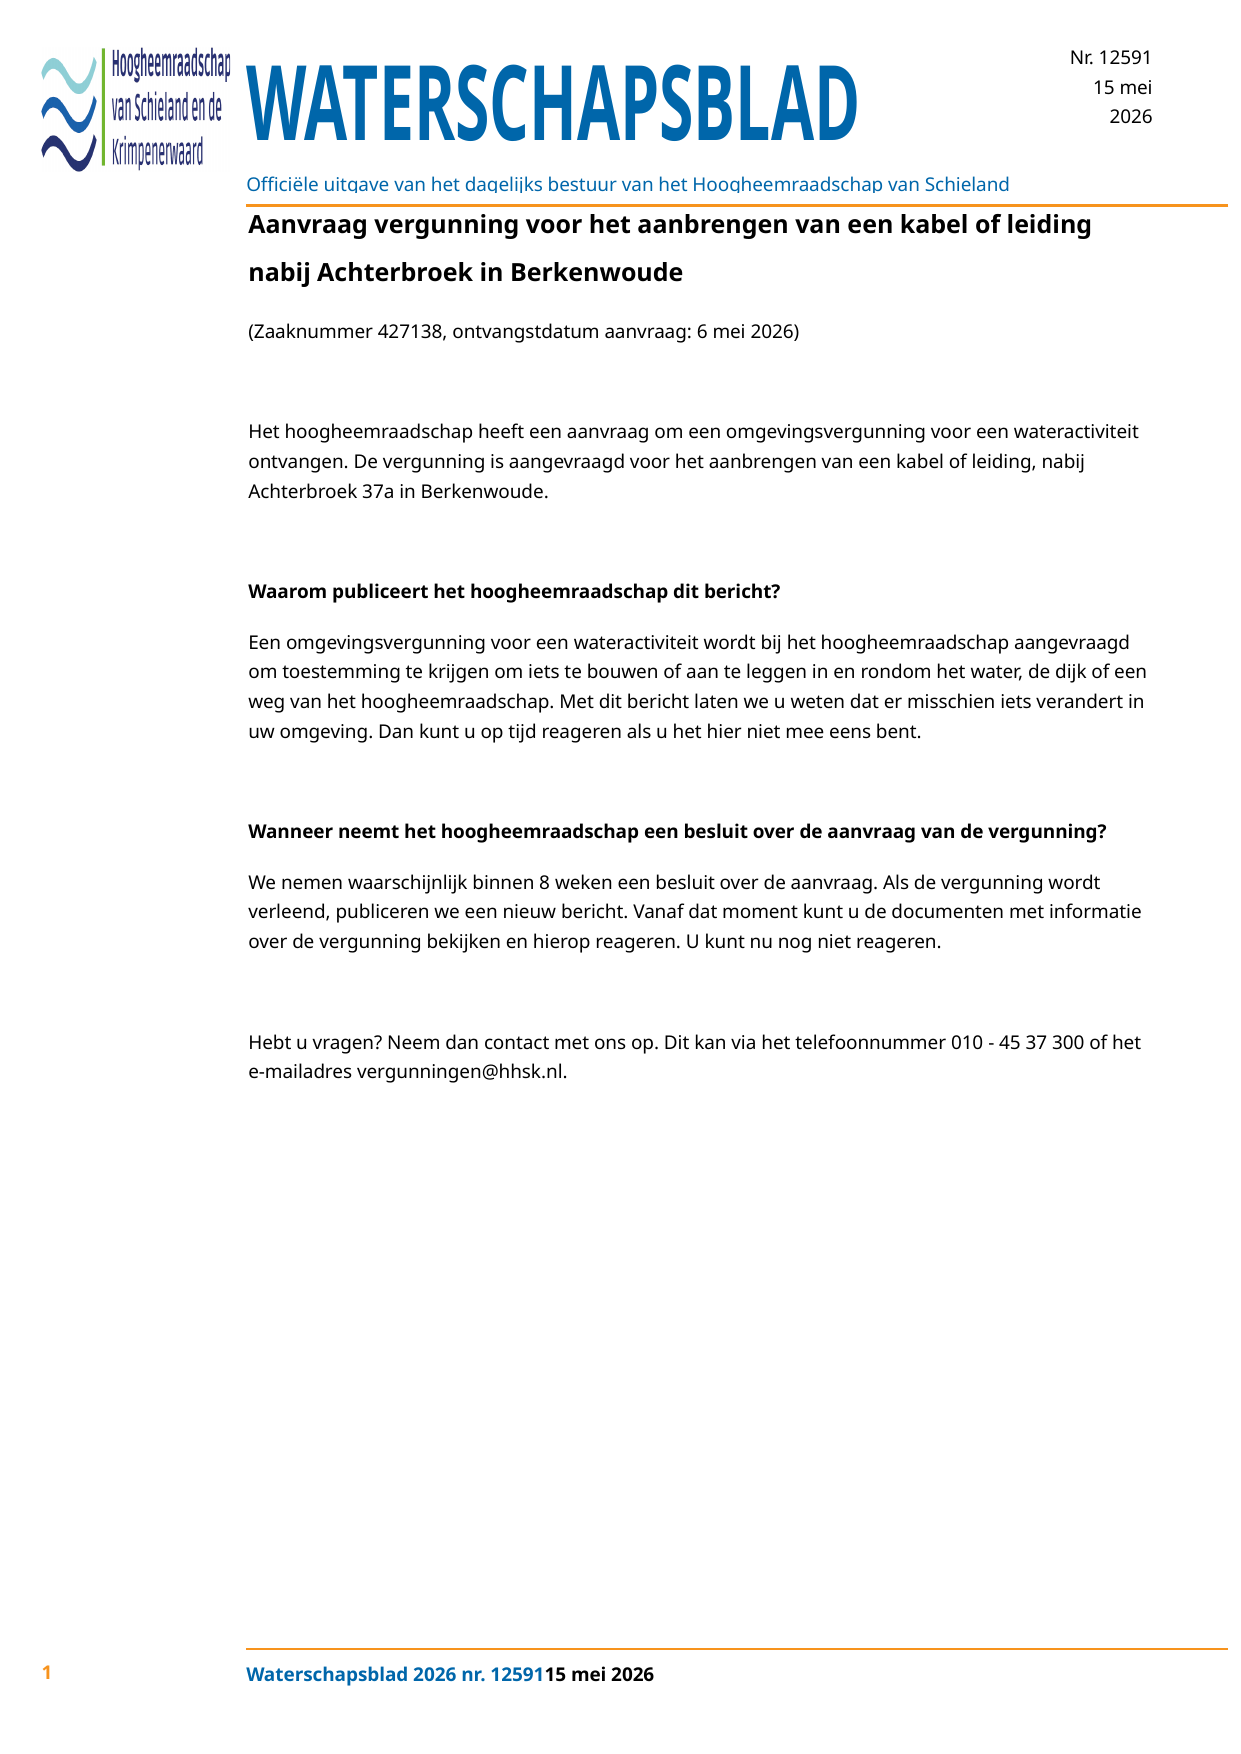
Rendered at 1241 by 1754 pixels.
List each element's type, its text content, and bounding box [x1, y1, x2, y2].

text Hebt u vragen? Neem dan contact met ons op. Dit kan via het telefoonnummer 010 - 45 37 300 of het e-mailadres vergunningen@hhsk.nl. [248, 1029, 1152, 1084]
text Een omgevingsvergunning voor een wateractiviteit wordt bij het hoogheemraadschap aangevraagd om toestemming te krijgen om iets te bouwen of aan te leggen in en rondom het water, de dijk of een weg van het hoogheemraadschap. Met dit bericht laten we u weten dat er misschien iets verandert in uw omgeving. Dan kunt u op tijd reageren als u het hier niet mee eens bent. [248, 629, 1152, 744]
text (Zaaknummer 427138, ontvangstdatum aanvraag: 6 mei 2026) [248, 318, 1152, 344]
picture [41, 47, 231, 172]
text Wanneer neemt het hoogheemraadschap een besluit over de aanvraag van de vergunning? [248, 819, 1152, 844]
text Waarom publiceert het hoogheemraadschap dit bericht? [248, 579, 1152, 604]
text Het hoogheemraadschap heeft een aanvraag om een omgevingsvergunning voor een wateractiviteit ontvangen. De vergunning is aangevraagd voor het aanbrengen van een kabel of leiding, nabij Achterbroek 37a in Berkenwoude. [248, 419, 1152, 504]
text Aanvraag vergunning voor het aanbrengen van een kabel of leiding nabij Achterbroek in Berkenwoude [248, 207, 1152, 288]
text We nemen waarschijnlijk binnen 8 weken een besluit over de aanvraag. Als de vergunning wordt verleend, publiceren we een nieuw bericht. Vanaf dat moment kunt u de documenten met informatie over de vergunning bekijken en hierop reageren. U kunt nu nog niet reageren. [248, 869, 1152, 954]
